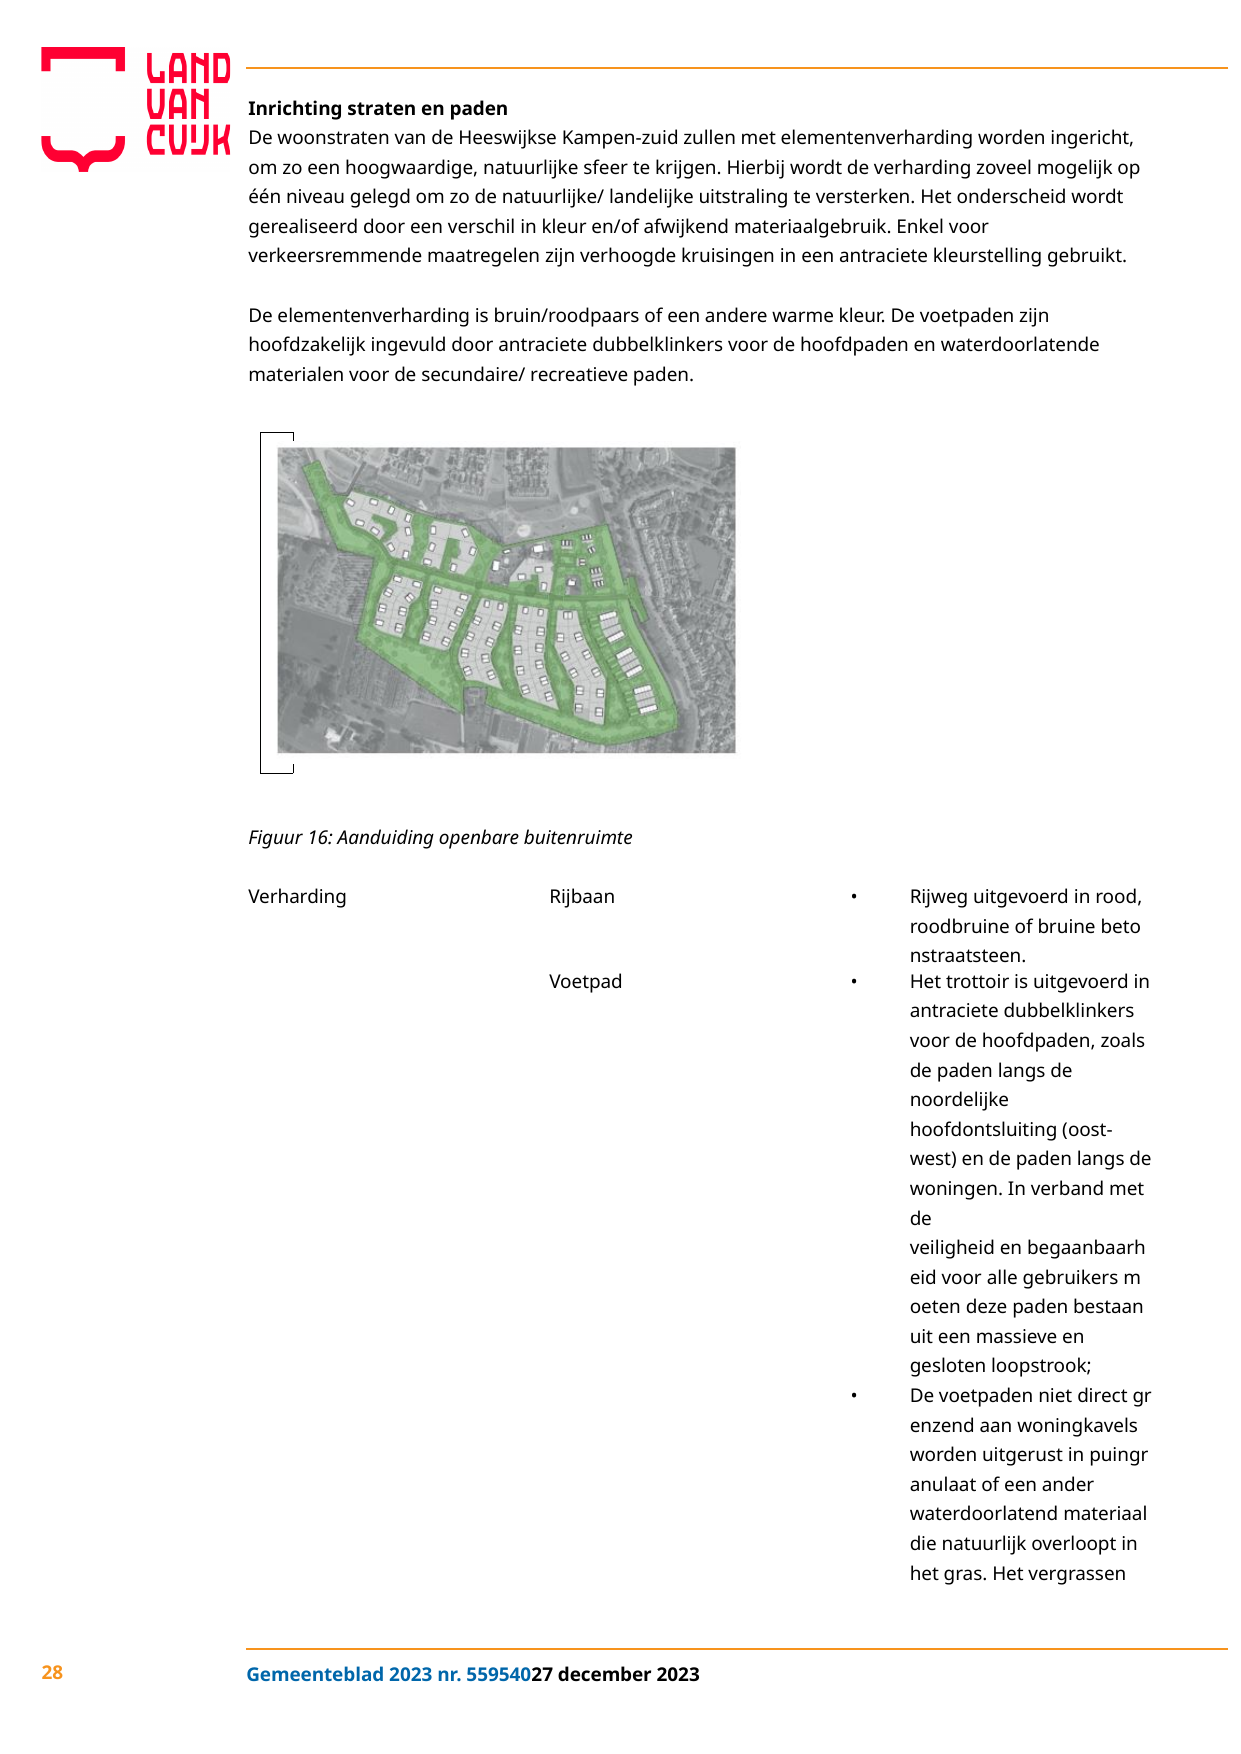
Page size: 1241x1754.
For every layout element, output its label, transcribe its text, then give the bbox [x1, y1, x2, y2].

table_header Rijweg uitgevoerd in rood, roodbruine of bruine betonstraatsteen. [850, 883, 1152, 968]
text Inrichting straten en paden [248, 95, 1152, 121]
text De woonstraten van de Heeswijkse Kampen-zuid zullen met elementenverharding worden ingericht, om zo een hoogwaardige, natuurlijke sfeer te krijgen. Hierbij wordt de verharding zoveel mogelijk op één niveau gelegd om zo de natuurlijke/ landelijke uitstraling te versterken. Het onderscheid wordt gerealiseerd door een verschil in kleur en/of afwijkend materiaalgebruik. Enkel voor verkeersremmende maatregelen zijn verhoogde kruisingen in een antraciete kleurstelling gebruikt. [248, 124, 1152, 268]
picture [268, 441, 742, 764]
text Figuur 16: Aanduiding openbare buitenruimte [248, 824, 1152, 850]
table_cell Het trottoir is uitgevoerd in antraciete dubbelklinkers voor de hoofdpaden, zoals de paden langs de noordelijke hoofdontsluiting (oost-west) en de paden langs de woningen. In verband met de veiligheid en begaanbaarheid voor alle gebruikers moeten deze paden bestaan uit een massieve en gesloten loopstrook; De voetpaden niet direct grenzend aan woningkavels worden uitgerust in puingranulaat of een ander waterdoorlatend materiaal die natuurlijk overloopt in het gras. Het vergrassen [850, 968, 1152, 1586]
table_header Rijbaan [549, 883, 850, 968]
table_header Verharding [248, 883, 549, 1586]
picture [41, 47, 231, 172]
table_cell Voetpad [549, 968, 850, 1586]
text De elementenverharding is bruin/roodpaars of een andere warme kleur. De voetpaden zijn hoofdzakelijk ingevuld door antraciete dubbelklinkers voor de hoofdpaden en waterdoorlatende materialen voor de secundaire/ recreatieve paden. [248, 302, 1152, 387]
